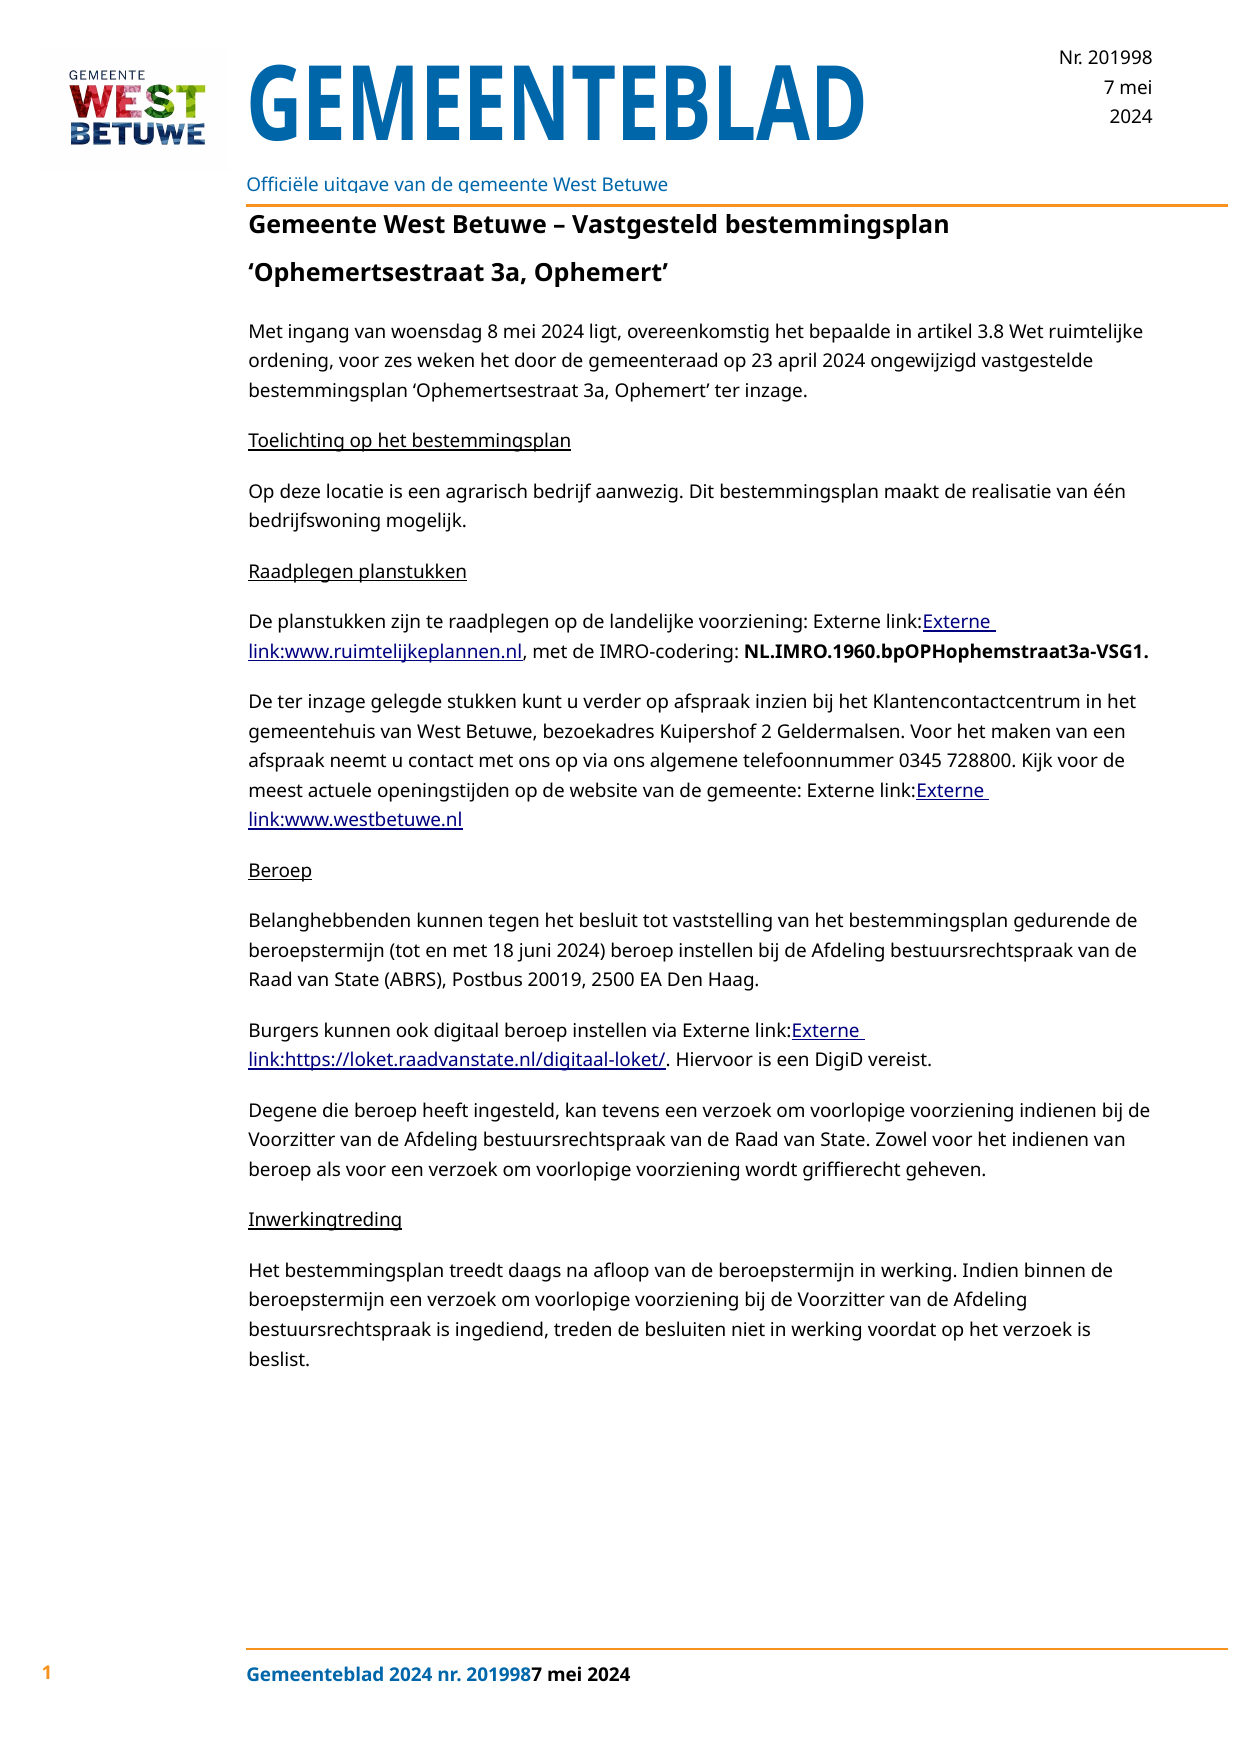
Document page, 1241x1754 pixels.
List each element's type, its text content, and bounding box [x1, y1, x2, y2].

picture [41, 47, 231, 172]
text Met ingang van woensdag 8 mei 2024 ligt, overeenkomstig het bepaalde in artikel 3.8 Wet ruimtelijke ordening, voor zes weken het door de gemeenteraad op 23 april 2024 ongewijzigd vastgestelde bestemmingsplan ‘Ophemertsestraat 3a, Ophemert’ ter inzage. [248, 318, 1152, 403]
text Degene die beroep heeft ingesteld, kan tevens een verzoek om voorlopige voorziening indienen bij de Voorzitter van de Afdeling bestuursrechtspraak van de Raad van State. Zowel voor het indienen van beroep als voor een verzoek om voorlopige voorziening wordt griffierecht geheven. [248, 1097, 1152, 1182]
text Burgers kunnen ook digitaal beroep instellen via Externe link:Externe link:https://loket.raadvanstate.nl/digitaal-loket/. Hiervoor is een DigiD vereist. [248, 1017, 1152, 1072]
text Toelichting op het bestemmingsplan [248, 427, 1152, 453]
text Belanghebbenden kunnen tegen het besluit tot vaststelling van het bestemmingsplan gedurende de beroepstermijn (tot en met 18 juni 2024) beroep instellen bij de Afdeling bestuursrechtspraak van de Raad van State (ABRS), Postbus 20019, 2500 EA Den Haag. [248, 907, 1152, 992]
text Het bestemmingsplan treedt daags na afloop van de beroepstermijn in werking. Indien binnen de beroepstermijn een verzoek om voorlopige voorziening bij de Voorzitter van de Afdeling bestuursrechtspraak is ingediend, treden de besluiten niet in werking voordat op het verzoek is beslist. [248, 1257, 1152, 1372]
text De ter inzage gelegde stukken kunt u verder op afspraak inzien bij het Klantencontactcentrum in het gemeentehuis van West Betuwe, bezoekadres Kuipershof 2 Geldermalsen. Voor het maken van een afspraak neemt u contact met ons op via ons algemene telefoonnummer 0345 728800. Kijk voor de meest actuele openingstijden op de website van de gemeente: Externe link:Externe link:www.westbetuwe.nl [248, 688, 1152, 832]
text Op deze locatie is een agrarisch bedrijf aanwezig. Dit bestemmingsplan maakt de realisatie van één bedrijfswoning mogelijk. [248, 478, 1152, 533]
text Beroep [248, 857, 1152, 883]
text De planstukken zijn te raadplegen op de landelijke voorziening: Externe link:Externe link:www.ruimtelijkeplannen.nl, met de IMRO-codering: NL.IMRO.1960.bpOPHophemstraat3a-VSG1. [248, 608, 1152, 664]
text Inwerkingtreding [248, 1207, 1152, 1232]
text Gemeente West Betuwe – Vastgesteld bestemmingsplan ‘Ophemertsestraat 3a, Ophemert’ [248, 207, 1152, 288]
text Raadplegen planstukken [248, 558, 1152, 584]
